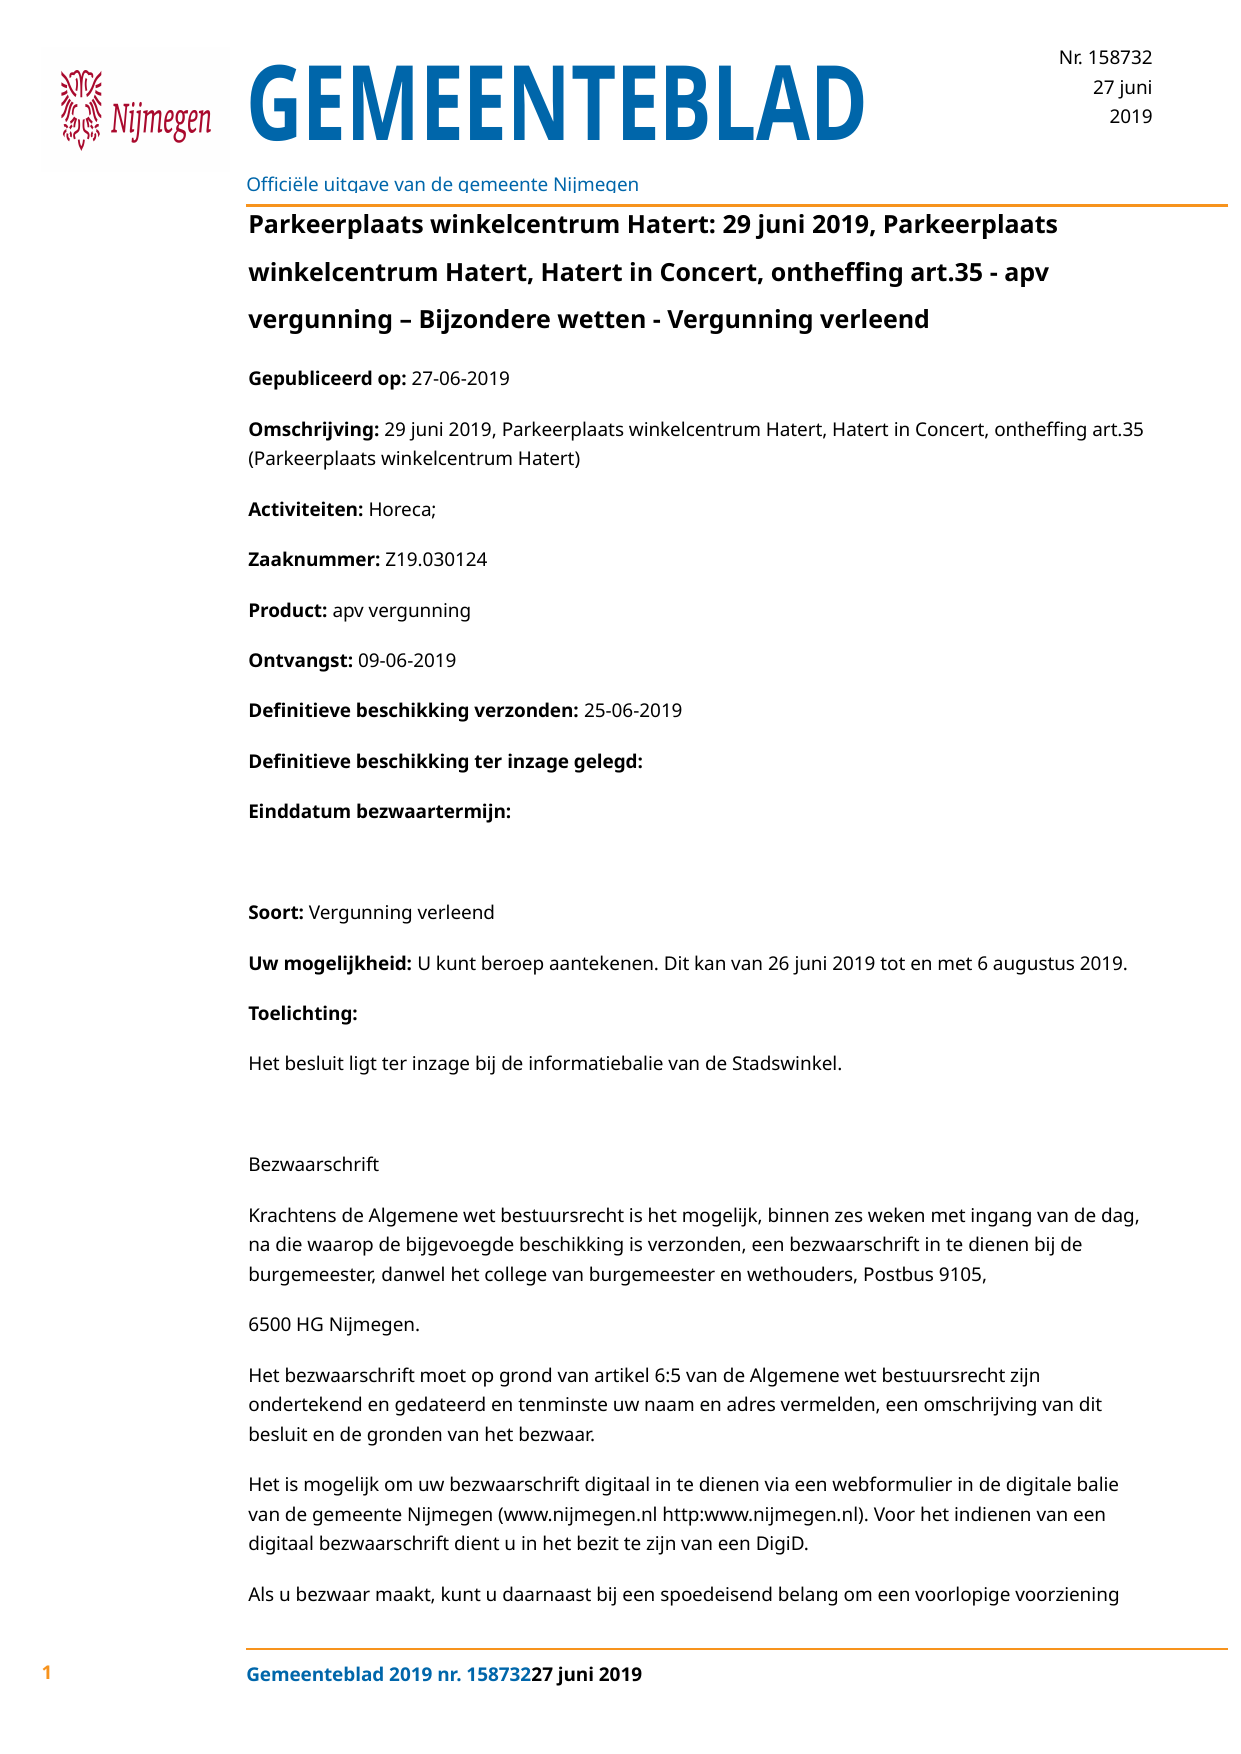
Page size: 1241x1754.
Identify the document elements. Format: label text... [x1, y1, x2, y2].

text Omschrijving: 29 juni 2019, Parkeerplaats winkelcentrum Hatert, Hatert in Concert, ontheffing art.35 (Parkeerplaats winkelcentrum Hatert) [248, 416, 1152, 471]
text Toelichting: [248, 1000, 1152, 1026]
text Definitieve beschikking verzonden: 25-06-2019 [248, 698, 1152, 723]
text Het bezwaarschrift moet op grond van artikel 6:5 van de Algemene wet bestuursrecht zijn ondertekend en gedateerd en tenminste uw naam en adres vermelden, een omschrijving van dit besluit en de gronden van het bezwaar. [248, 1362, 1152, 1447]
picture [41, 47, 231, 172]
text Bezwaarschrift [248, 1151, 1152, 1177]
text Gepubliceerd op: 27-06-2019 [248, 366, 1152, 391]
text Het is mogelijk om uw bezwaarschrift digitaal in te dienen via een webformulier in de digitale balie van de gemeente Nijmegen (www.nijmegen.nl http:www.nijmegen.nl). Voor het indienen van een digitaal bezwaarschrift dient u in het bezit te zijn van een DigiD. [248, 1471, 1152, 1556]
text Het besluit ligt ter inzage bij de informatiebalie van de Stadswinkel. [248, 1051, 1152, 1076]
text Krachtens de Algemene wet bestuursrecht is het mogelijk, binnen zes weken met ingang van de dag, na die waarop de bijgevoegde beschikking is verzonden, een bezwaarschrift in te dienen bij de burgemeester, danwel het college van burgemeester en wethouders, Postbus 9105, [248, 1202, 1152, 1287]
text Ontvangst: 09-06-2019 [248, 647, 1152, 673]
text Zaaknummer: Z19.030124 [248, 546, 1152, 572]
text Activiteiten: Horeca; [248, 496, 1152, 522]
text Product: apv vergunning [248, 597, 1152, 622]
text Definitieve beschikking ter inzage gelegd: [248, 748, 1152, 774]
text Uw mogelijkheid: U kunt beroep aantekenen. Dit kan van 26 juni 2019 tot en met 6 augustus 2019. [248, 950, 1152, 975]
text Soort: Vergunning verleend [248, 899, 1152, 925]
text Als u bezwaar maakt, kunt u daarnaast bij een spoedeisend belang om een voorlopige voorziening [248, 1581, 1152, 1607]
text Parkeerplaats winkelcentrum Hatert: 29 juni 2019, Parkeerplaats winkelcentrum Hatert, Hatert in Concert, ontheffing art.35 - apv vergunning – Bijzondere wetten - Vergunning verleend [248, 207, 1152, 336]
text Einddatum bezwaartermijn: [248, 798, 1152, 824]
text 6500 HG Nijmegen. [248, 1311, 1152, 1337]
